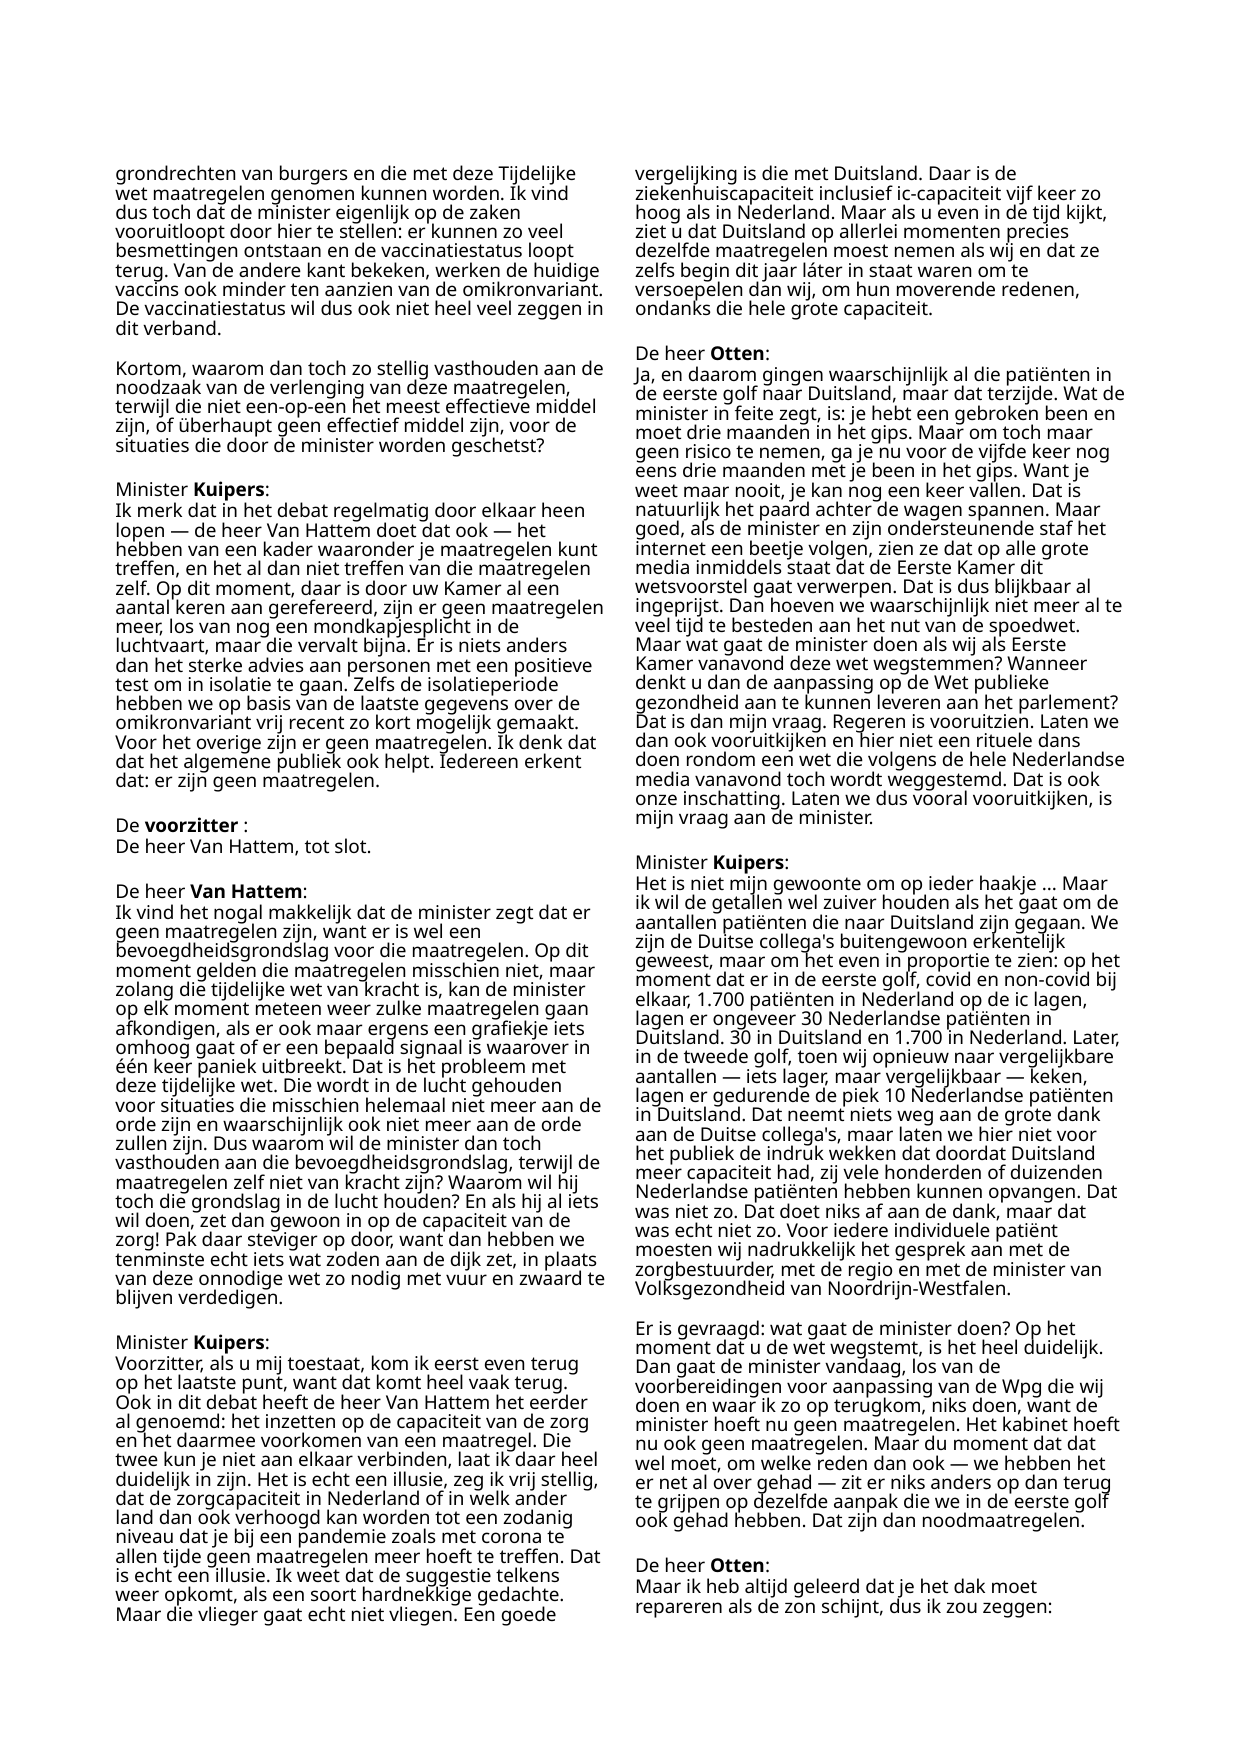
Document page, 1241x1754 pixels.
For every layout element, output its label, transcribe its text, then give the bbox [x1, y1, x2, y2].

text De heer Otten: [635, 1553, 1125, 1578]
text grondrechten van burgers en die met deze Tijdelijke wet maatregelen genomen kunnen worden. Ik vind dus toch dat de minister eigenlijk op de zaken vooruitloopt door hier te stellen: er kunnen zo veel besmettingen ontstaan en de vaccinatiestatus loopt terug. Van de andere kant bekeken, werken de huidige vaccins ook minder ten aanzien van de omikronvariant. De vaccinatiestatus wil dus ook niet heel veel zeggen in dit verband. [115, 165, 605, 339]
text Er is gevraagd: wat gaat de minister doen? Op het moment dat u de wet wegstemt, is het heel duidelijk. Dan gaat de minister vandaag, los van de voorbereidingen voor aanpassing van de Wpg die wij doen en waar ik zo op terugkom, niks doen, want de minister hoeft nu geen maatregelen. Het kabinet hoeft nu ook geen maatregelen. Maar du moment dat dat wel moet, om welke reden dan ook — we hebben het er net al over gehad — zit er niks anders op dan terug te grijpen op dezelfde aanpak die we in de eerste golf ook gehad hebben. Dat zijn dan noodmaatregelen. [635, 1320, 1125, 1532]
text Ik vind het nogal makkelijk dat de minister zegt dat er geen maatregelen zijn, want er is wel een bevoegdheidsgrondslag voor die maatregelen. Op dit moment gelden die maatregelen misschien niet, maar zolang die tijdelijke wet van kracht is, kan de minister op elk moment meteen weer zulke maatregelen gaan afkondigen, als er ook maar ergens een grafiekje iets omhoog gaat of er een bepaald signaal is waarover in één keer paniek uitbreekt. Dat is het probleem met deze tijdelijke wet. Die wordt in de lucht gehouden voor situaties die misschien helemaal niet meer aan de orde zijn en waarschijnlijk ook niet meer aan de orde zullen zijn. Dus waarom wil de minister dan toch vasthouden aan die bevoegdheidsgrondslag, terwijl de maatregelen zelf niet van kracht zijn? Waarom wil hij toch die grondslag in de lucht houden? En als hij al iets wil doen, zet dan gewoon in op de capaciteit van de zorg! Pak daar steviger op door, want dan hebben we tenminste echt iets wat zoden aan de dijk zet, in plaats van deze onnodige wet zo nodig met vuur en zwaard te blijven verdedigen. [115, 904, 605, 1308]
text Ja, en daarom gingen waarschijnlijk al die patiënten in de eerste golf naar Duitsland, maar dat terzijde. Wat de minister in feite zegt, is: je hebt een gebroken been en moet drie maanden in het gips. Maar om toch maar geen risico te nemen, ga je nu voor de vijfde keer nog eens drie maanden met je been in het gips. Want je weet maar nooit, je kan nog een keer vallen. Dat is natuurlijk het paard achter de wagen spannen. Maar goed, als de minister en zijn ondersteunende staf het internet een beetje volgen, zien ze dat op alle grote media inmiddels staat dat de Eerste Kamer dit wetsvoorstel gaat verwerpen. Dat is dus blijkbaar al ingeprijst. Dan hoeven we waarschijnlijk niet meer al te veel tijd te besteden aan het nut van de spoedwet. Maar wat gaat de minister doen als wij als Eerste Kamer vanavond deze wet wegstemmen? Wanneer denkt u dan de aanpassing op de Wet publieke gezondheid aan te kunnen leveren aan het parlement? Dat is dan mijn vraag. Regeren is vooruitzien. Laten we dan ook vooruitkijken en hier niet een rituele dans doen rondom een wet die volgens de hele Nederlandse media vanavond toch wordt weggestemd. Dat is ook onze inschatting. Laten we dus vooral vooruitkijken, is mijn vraag aan de minister. [635, 366, 1125, 828]
text Minister Kuipers: [115, 477, 605, 502]
text Ik merk dat in het debat regelmatig door elkaar heen lopen — de heer Van Hattem doet dat ook — het hebben van een kader waaronder je maatregelen kunt treffen, en het al dan niet treffen van die maatregelen zelf. Op dit moment, daar is door uw Kamer al een aantal keren aan gerefereerd, zijn er geen maatregelen meer, los van nog een mondkapjesplicht in de luchtvaart, maar die vervalt bijna. Er is niets anders dan het sterke advies aan personen met een positieve test om in isolatie te gaan. Zelfs de isolatieperiode hebben we op basis van de laatste gegevens over de omikronvariant vrij recent zo kort mogelijk gemaakt. Voor het overige zijn er geen maatregelen. Ik denk dat dat het algemene publiek ook helpt. Iedereen erkent dat: er zijn geen maatregelen. [115, 502, 605, 791]
text De heer Van Hattem: [115, 878, 605, 904]
text Het is niet mijn gewoonte om op ieder haakje ... Maar ik wil de getallen wel zuiver houden als het gaat om de aantallen patiënten die naar Duitsland zijn gegaan. We zijn de Duitse collega's buitengewoon erkentelijk geweest, maar om het even in proportie te zien: op het moment dat er in de eerste golf, covid en non-covid bij elkaar, 1.700 patiënten in Nederland op de ic lagen, lagen er ongeveer 30 Nederlandse patiënten in Duitsland. 30 in Duitsland en 1.700 in Nederland. Later, in de tweede golf, toen wij opnieuw naar vergelijkbare aantallen — iets lager, maar vergelijkbaar — keken, lagen er gedurende de piek 10 Nederlandse patiënten in Duitsland. Dat neemt niets weg aan de grote dank aan de Duitse collega's, maar laten we hier niet voor het publiek de indruk wekken dat doordat Duitsland meer capaciteit had, zij vele honderden of duizenden Nederlandse patiënten hebben kunnen opvangen. Dat was niet zo. Dat doet niks af aan de dank, maar dat was echt niet zo. Voor iedere individuele patiënt moesten wij nadrukkelijk het gesprek aan met de zorgbestuurder, met de regio en met de minister van Volksgezondheid van Noordrijn-Westfalen. [635, 875, 1125, 1299]
text Kortom, waarom dan toch zo stellig vasthouden aan de noodzaak van de verlenging van deze maatregelen, terwijl die niet een-op-een het meest effectieve middel zijn, of überhaupt geen effectief middel zijn, voor de situaties die door de minister worden geschetst? [115, 359, 605, 456]
text Minister Kuipers: [115, 1329, 605, 1355]
text De heer Otten: [635, 340, 1125, 366]
text vergelijking is die met Duitsland. Daar is de ziekenhuiscapaciteit inclusief ic-capaciteit vijf keer zo hoog als in Nederland. Maar als u even in de tijd kijkt, ziet u dat Duitsland op allerlei momenten precies dezelfde maatregelen moest nemen als wij en dat ze zelfs begin dit jaar láter in staat waren om te versoepelen dan wij, om hun moverende redenen, ondanks die hele grote capaciteit. [635, 165, 1125, 319]
text Maar ik heb altijd geleerd dat je het dak moet repareren als de zon schijnt, dus ik zou zeggen: [635, 1578, 1125, 1617]
text De heer Van Hattem, tot slot. [115, 838, 605, 857]
text Voorzitter, als u mij toestaat, kom ik eerst even terug op het laatste punt, want dat komt heel vaak terug. Ook in dit debat heeft de heer Van Hattem het eerder al genoemd: het inzetten op de capaciteit van de zorg en het daarmee voorkomen van een maatregel. Die twee kun je niet aan elkaar verbinden, laat ik daar heel duidelijk in zijn. Het is echt een illusie, zeg ik vrij stellig, dat de zorgcapaciteit in Nederland of in welk ander land dan ook verhoogd kan worden tot een zodanig niveau dat je bij een pandemie zoals met corona te allen tijde geen maatregelen meer hoeft te treffen. Dat is echt een illusie. Ik weet dat de suggestie telkens weer opkomt, als een soort hardnekkige gedachte. Maar die vlieger gaat echt niet vliegen. Een goede [115, 1355, 605, 1625]
text De voorzitter : [115, 812, 605, 838]
text Minister Kuipers: [635, 849, 1125, 875]
